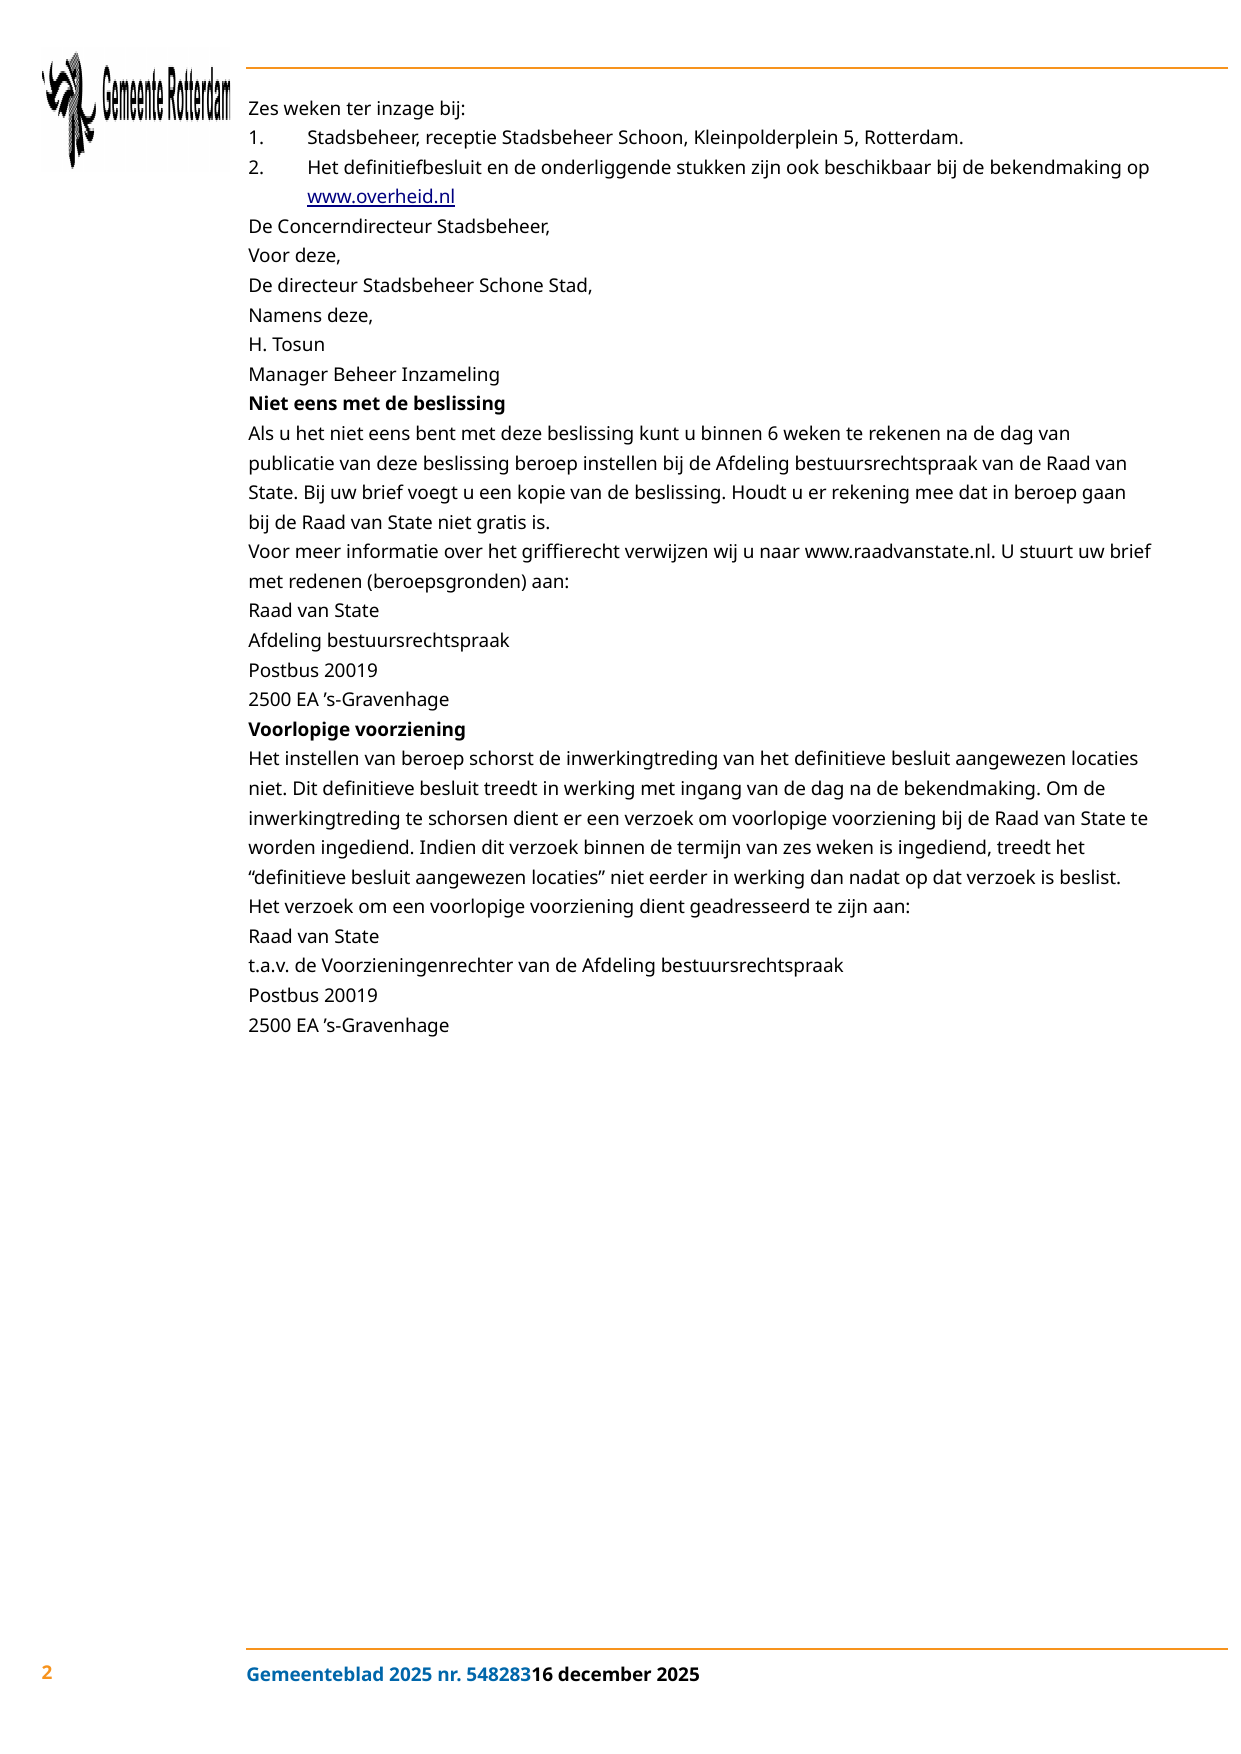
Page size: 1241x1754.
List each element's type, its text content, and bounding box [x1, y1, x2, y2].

text Als u het niet eens bent met deze beslissing kunt u binnen 6 weken te rekenen na de dag van publicatie van deze beslissing beroep instellen bij de Afdeling bestuursrechtspraak van de Raad van State. Bij uw brief voegt u een kopie van de beslissing. Houdt u er rekening mee dat in beroep gaan bij de Raad van State niet gratis is. [248, 420, 1152, 535]
text Postbus 20019 [248, 657, 1152, 683]
text Voor deze, [248, 243, 1152, 268]
text Raad van State [248, 598, 1152, 623]
text De Concerndirecteur Stadsbeheer, [248, 213, 1152, 239]
list Het definitiefbesluit en de onderliggende stukken zijn ook beschikbaar bij de bekendmaking op www.overheid.nl [248, 154, 1152, 209]
text De directeur Stadsbeheer Schone Stad, [248, 272, 1152, 298]
list Stadsbeheer, receptie Stadsbeheer Schoon, Kleinpolderplein 5, Rotterdam. [248, 124, 1152, 150]
text Voor meer informatie over het griffierecht verwijzen wij u naar www.raadvanstate.nl. U stuurt uw brief met redenen (beroepsgronden) aan: [248, 538, 1152, 594]
text t.a.v. de Voorzieningenrechter van de Afdeling bestuursrechtspraak [248, 953, 1152, 978]
text Postbus 20019 [248, 982, 1152, 1008]
text Namens deze, [248, 302, 1152, 328]
text Voorlopige voorziening [248, 716, 1152, 742]
text Manager Beheer Inzameling [248, 361, 1152, 387]
text Raad van State [248, 923, 1152, 949]
text Zes weken ter inzage bij: [248, 95, 1152, 121]
text 2500 EA ’s-Gravenhage [248, 686, 1152, 712]
text H. Tosun [248, 331, 1152, 357]
picture [41, 47, 231, 172]
text Afdeling bestuursrechtspraak [248, 627, 1152, 653]
text 2500 EA ’s-Gravenhage [248, 1012, 1152, 1038]
text Niet eens met de beslissing [248, 391, 1152, 416]
text Het instellen van beroep schorst de inwerkingtreding van het definitieve besluit aangewezen locaties niet. Dit definitieve besluit treedt in werking met ingang van de dag na de bekendmaking. Om de inwerkingtreding te schorsen dient er een verzoek om voorlopige voorziening bij de Raad van State te worden ingediend. Indien dit verzoek binnen de termijn van zes weken is ingediend, treedt het “definitieve besluit aangewezen locaties” niet eerder in werking dan nadat op dat verzoek is beslist. Het verzoek om een voorlopige voorziening dient geadresseerd te zijn aan: [248, 746, 1152, 919]
